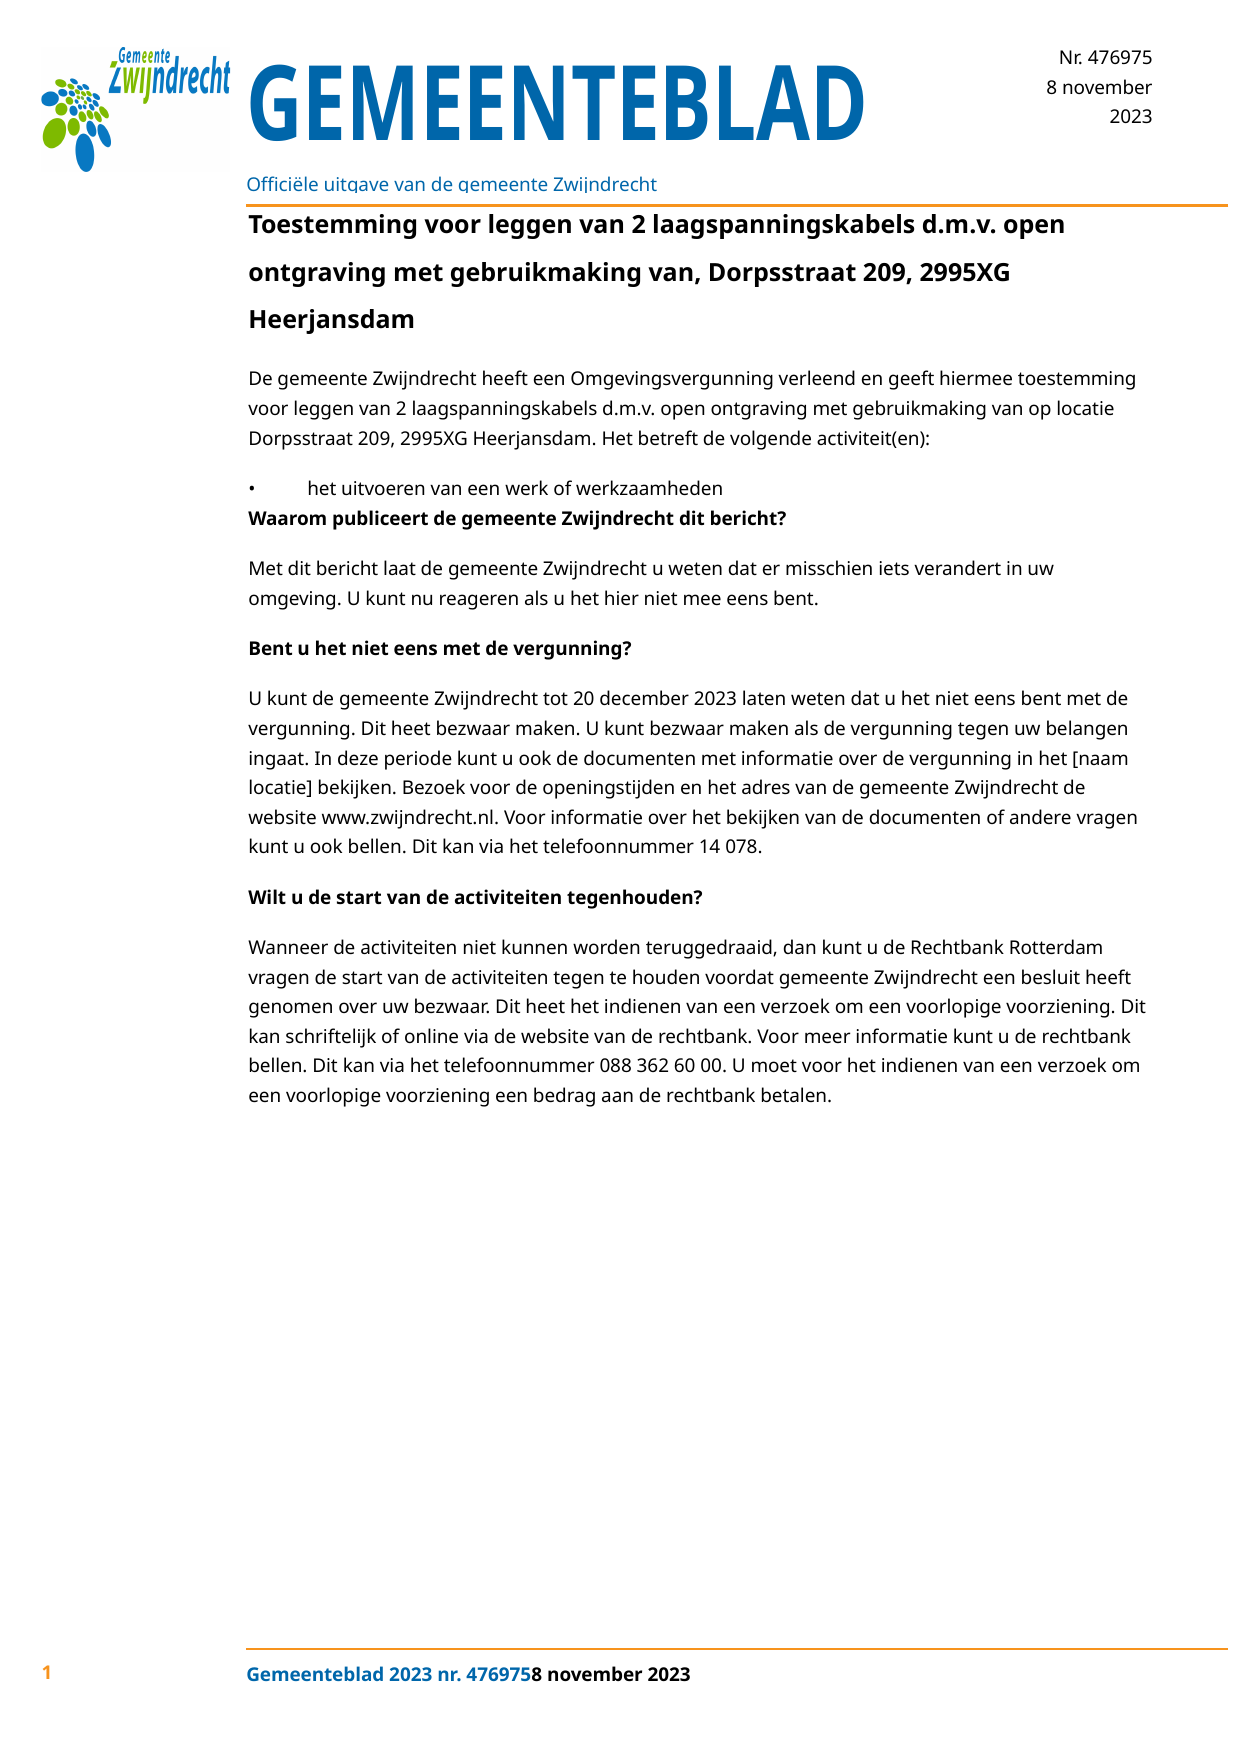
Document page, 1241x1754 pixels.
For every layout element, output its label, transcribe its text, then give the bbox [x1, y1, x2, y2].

text Waarom publiceert de gemeente Zwijndrecht dit bericht? [248, 505, 1152, 530]
text Wanneer de activiteiten niet kunnen worden teruggedraaid, dan kunt u de Rechtbank Rotterdam vragen de start van de activiteiten tegen te houden voordat gemeente Zwijndrecht een besluit heeft genomen over uw bezwaar. Dit heet het indienen van een verzoek om een voorlopige voorziening. Dit kan schriftelijk of online via de website van de rechtbank. Voor meer informatie kunt u de rechtbank bellen. Dit kan via het telefoonnummer 088 362 60 00. U moet voor het indienen van een verzoek om een voorlopige voorziening een bedrag aan de rechtbank betalen. [248, 934, 1152, 1108]
text Toestemming voor leggen van 2 laagspanningskabels d.m.v. open ontgraving met gebruikmaking van, Dorpsstraat 209, 2995XG Heerjansdam [248, 207, 1152, 336]
list het uitvoeren van een werk of werkzaamheden [248, 475, 1152, 501]
picture [41, 47, 231, 172]
text Met dit bericht laat de gemeente Zwijndrecht u weten dat er misschien iets verandert in uw omgeving. U kunt nu reageren als u het hier niet mee eens bent. [248, 555, 1152, 610]
text U kunt de gemeente Zwijndrecht tot 20 december 2023 laten weten dat u het niet eens bent met de vergunning. Dit heet bezwaar maken. U kunt bezwaar maken als de vergunning tegen uw belangen ingaat. In deze periode kunt u ook de documenten met informatie over de vergunning in het [naam locatie] bekijken. Bezoek voor de openingstijden en het adres van de gemeente Zwijndrecht de website www.zwijndrecht.nl. Voor informatie over het bekijken van de documenten of andere vragen kunt u ook bellen. Dit kan via het telefoonnummer 14 078. [248, 686, 1152, 859]
text Bent u het niet eens met de vergunning? [248, 635, 1152, 661]
text Wilt u de start van de activiteiten tegenhouden? [248, 884, 1152, 909]
text De gemeente Zwijndrecht heeft een Omgevingsvergunning verleend en geeft hiermee toestemming voor leggen van 2 laagspanningskabels d.m.v. open ontgraving met gebruikmaking van op locatie Dorpsstraat 209, 2995XG Heerjansdam. Het betreft de volgende activiteit(en): [248, 366, 1152, 450]
